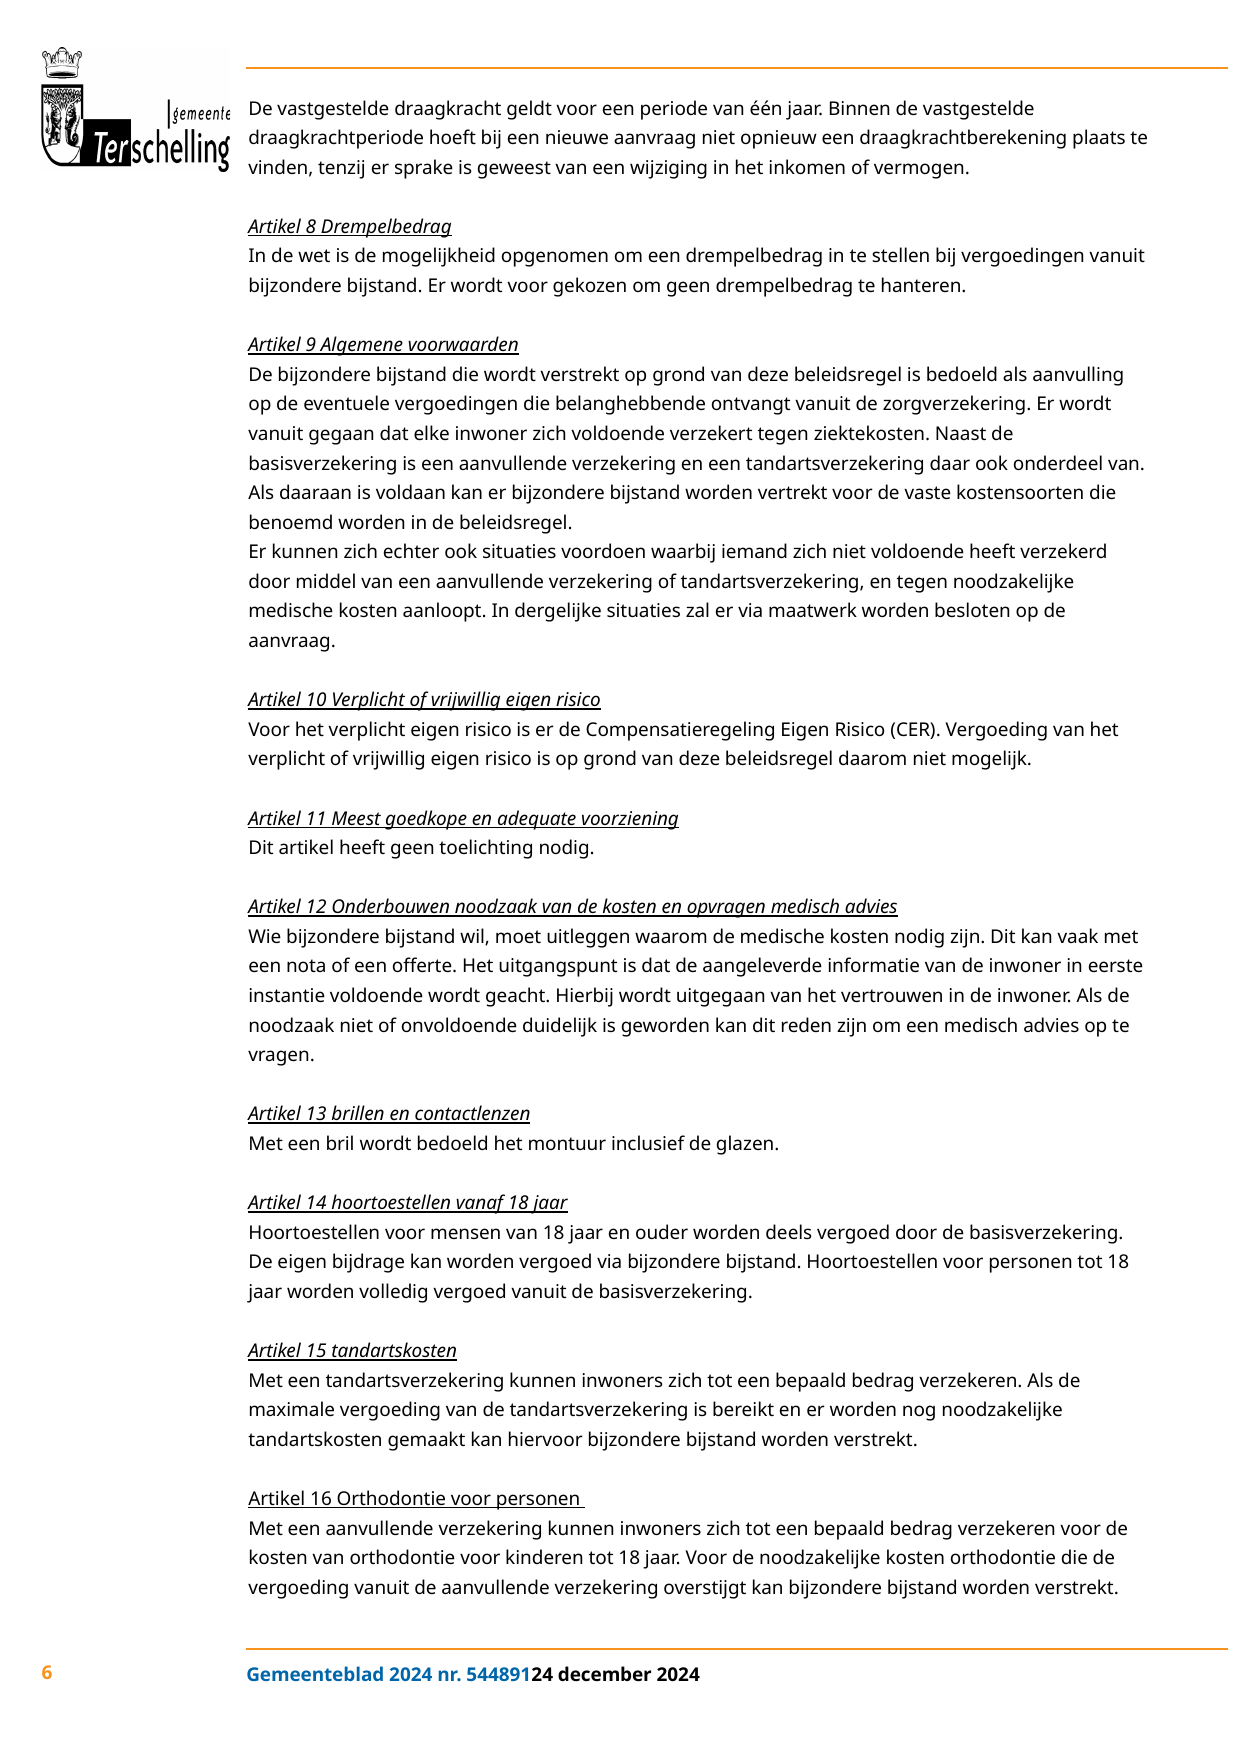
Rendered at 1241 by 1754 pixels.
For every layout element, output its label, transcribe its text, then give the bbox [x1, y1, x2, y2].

text Artikel 10 Verplicht of vrijwillig eigen risico [248, 686, 1152, 712]
text Voor het verplicht eigen risico is er de Compensatieregeling Eigen Risico (CER). Vergoeding van het verplicht of vrijwillig eigen risico is op grond van deze beleidsregel daarom niet mogelijk. [248, 716, 1152, 771]
text Artikel 16 Orthodontie voor personen [248, 1485, 1152, 1511]
picture [41, 47, 231, 172]
text De vastgestelde draagkracht geldt voor een periode van één jaar. Binnen de vastgestelde draagkrachtperiode hoeft bij een nieuwe aanvraag niet opnieuw een draagkrachtberekening plaats te vinden, tenzij er sprake is geweest van een wijziging in het inkomen of vermogen. [248, 95, 1152, 180]
text Dit artikel heeft geen toelichting nodig. [248, 834, 1152, 860]
text Er kunnen zich echter ook situaties voordoen waarbij iemand zich niet voldoende heeft verzekerd door middel van een aanvullende verzekering of tandartsverzekering, en tegen noodzakelijke medische kosten aanloopt. In dergelijke situaties zal er via maatwerk worden besloten op de aanvraag. [248, 538, 1152, 653]
text Artikel 9 Algemene voorwaarden [248, 331, 1152, 357]
text Artikel 12 Onderbouwen noodzaak van de kosten en opvragen medisch advies [248, 893, 1152, 919]
text De bijzondere bijstand die wordt verstrekt op grond van deze beleidsregel is bedoeld als aanvulling op de eventuele vergoedingen die belanghebbende ontvangt vanuit de zorgverzekering. Er wordt vanuit gegaan dat elke inwoner zich voldoende verzekert tegen ziektekosten. Naast de basisverzekering is een aanvullende verzekering en een tandartsverzekering daar ook onderdeel van. Als daaraan is voldaan kan er bijzondere bijstand worden vertrekt voor de vaste kostensoorten die benoemd worden in de beleidsregel. [248, 361, 1152, 535]
text Met een bril wordt bedoeld het montuur inclusief de glazen. [248, 1130, 1152, 1156]
text Artikel 13 brillen en contactlenzen [248, 1101, 1152, 1126]
text Wie bijzondere bijstand wil, moet uitleggen waarom de medische kosten nodig zijn. Dit kan vaak met een nota of een offerte. Het uitgangspunt is dat de aangeleverde informatie van de inwoner in eerste instantie voldoende wordt geacht. Hierbij wordt uitgegaan van het vertrouwen in de inwoner. Als de noodzaak niet of onvoldoende duidelijk is geworden kan dit reden zijn om een medisch advies op te vragen. [248, 923, 1152, 1067]
text Artikel 11 Meest goedkope en adequate voorziening [248, 805, 1152, 831]
text Met een aanvullende verzekering kunnen inwoners zich tot een bepaald bedrag verzekeren voor de kosten van orthodontie voor kinderen tot 18 jaar. Voor de noodzakelijke kosten orthodontie die de vergoeding vanuit de aanvullende verzekering overstijgt kan bijzondere bijstand worden verstrekt. [248, 1515, 1152, 1600]
text Hoortoestellen voor mensen van 18 jaar en ouder worden deels vergoed door de basisverzekering. De eigen bijdrage kan worden vergoed via bijzondere bijstand. Hoortoestellen voor personen tot 18 jaar worden volledig vergoed vanuit de basisverzekering. [248, 1219, 1152, 1304]
text In de wet is de mogelijkheid opgenomen om een drempelbedrag in te stellen bij vergoedingen vanuit bijzondere bijstand. Er wordt voor gekozen om geen drempelbedrag te hanteren. [248, 243, 1152, 298]
text Artikel 8 Drempelbedrag [248, 213, 1152, 239]
text Met een tandartsverzekering kunnen inwoners zich tot een bepaald bedrag verzekeren. Als de maximale vergoeding van de tandartsverzekering is bereikt en er worden nog noodzakelijke tandartskosten gemaakt kan hiervoor bijzondere bijstand worden verstrekt. [248, 1367, 1152, 1452]
text Artikel 15 tandartskosten [248, 1337, 1152, 1363]
text Artikel 14 hoortoestellen vanaf 18 jaar [248, 1189, 1152, 1215]
